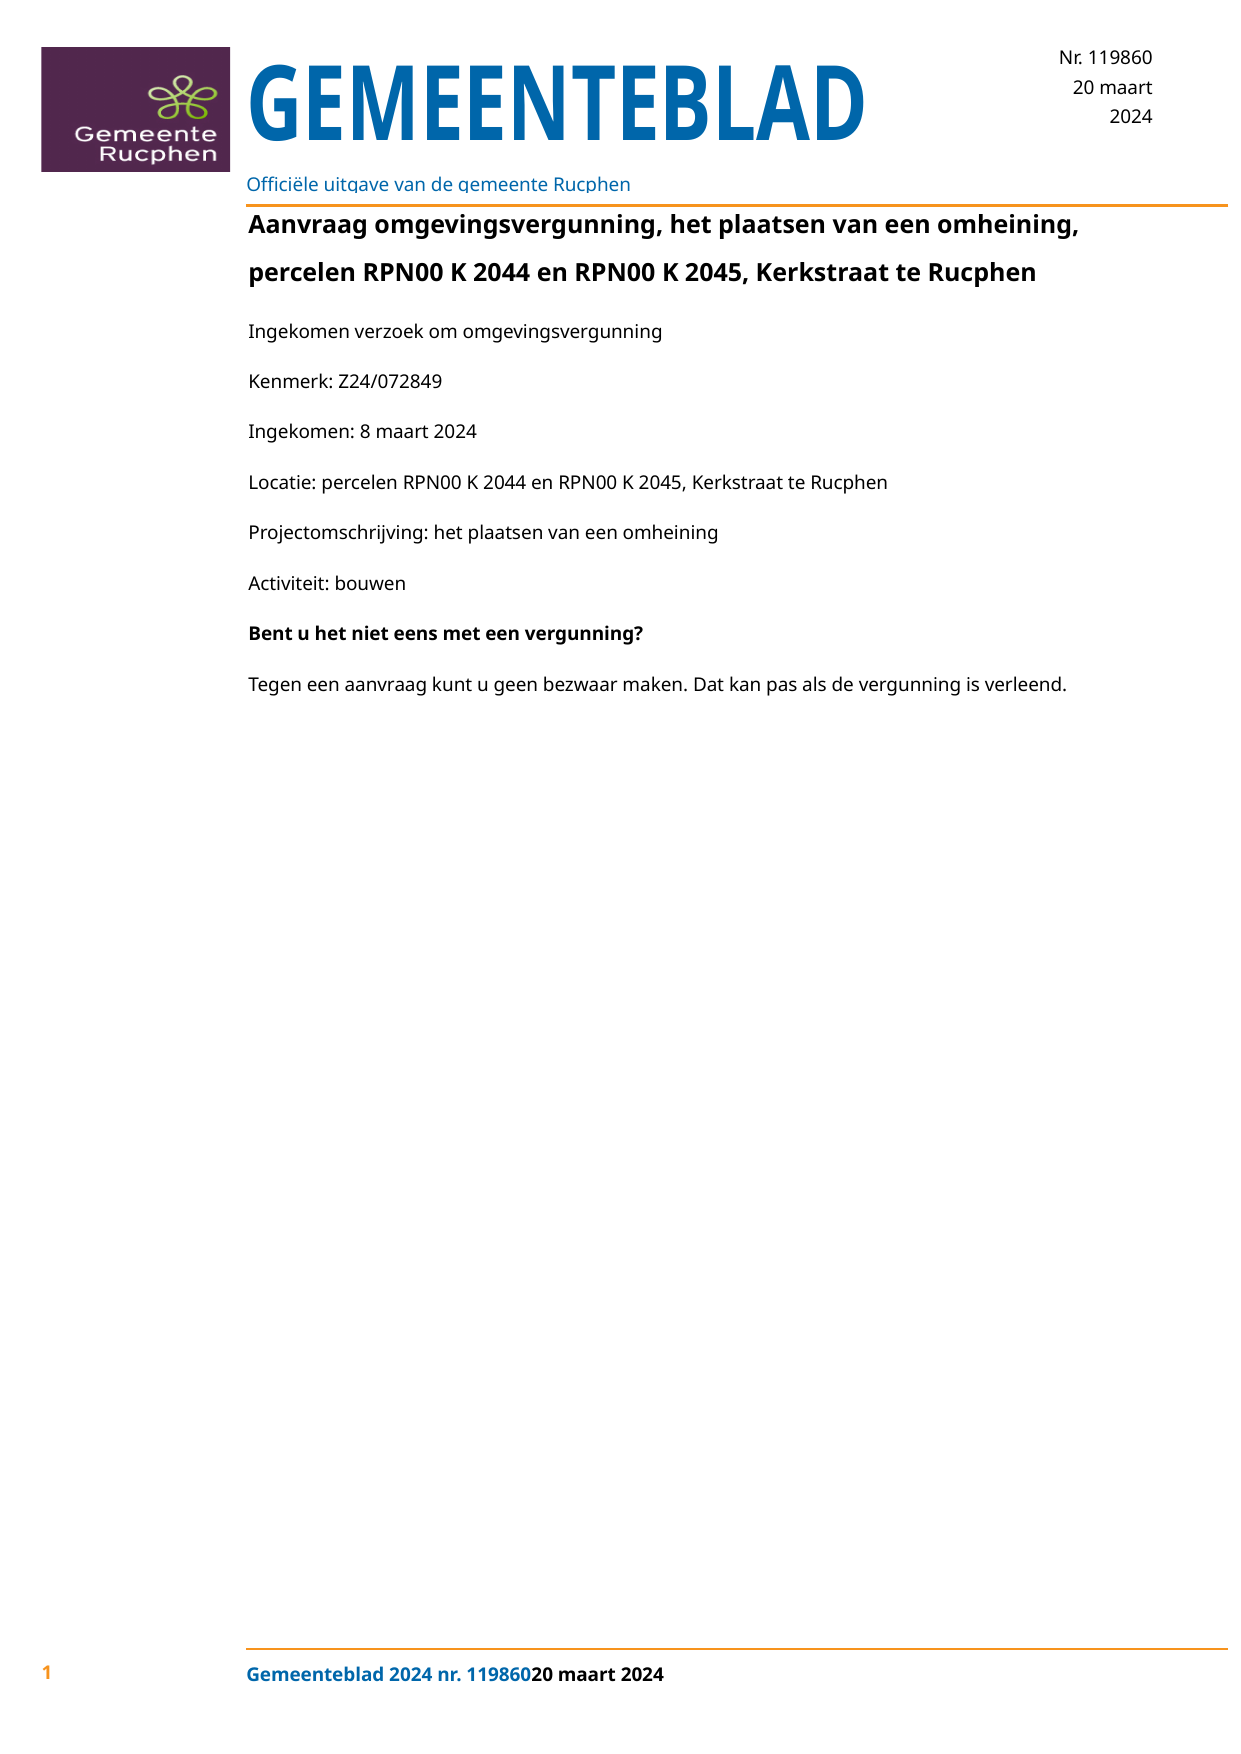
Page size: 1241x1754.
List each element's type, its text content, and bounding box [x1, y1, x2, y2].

picture [41, 47, 231, 172]
text Projectomschrijving: het plaatsen van een omheining [248, 519, 1152, 545]
text Ingekomen: 8 maart 2024 [248, 419, 1152, 444]
text Tegen een aanvraag kunt u geen bezwaar maken. Dat kan pas als de vergunning is verleend. [248, 671, 1152, 697]
text Bent u het niet eens met een vergunning? [248, 620, 1152, 646]
text Ingekomen verzoek om omgevingsvergunning [248, 318, 1152, 344]
text Activiteit: bouwen [248, 570, 1152, 596]
text Kenmerk: Z24/072849 [248, 368, 1152, 394]
text Locatie: percelen RPN00 K 2044 en RPN00 K 2045, Kerkstraat te Rucphen [248, 469, 1152, 495]
text Aanvraag omgevingsvergunning, het plaatsen van een omheining, percelen RPN00 K 2044 en RPN00 K 2045, Kerkstraat te Rucphen [248, 207, 1152, 288]
